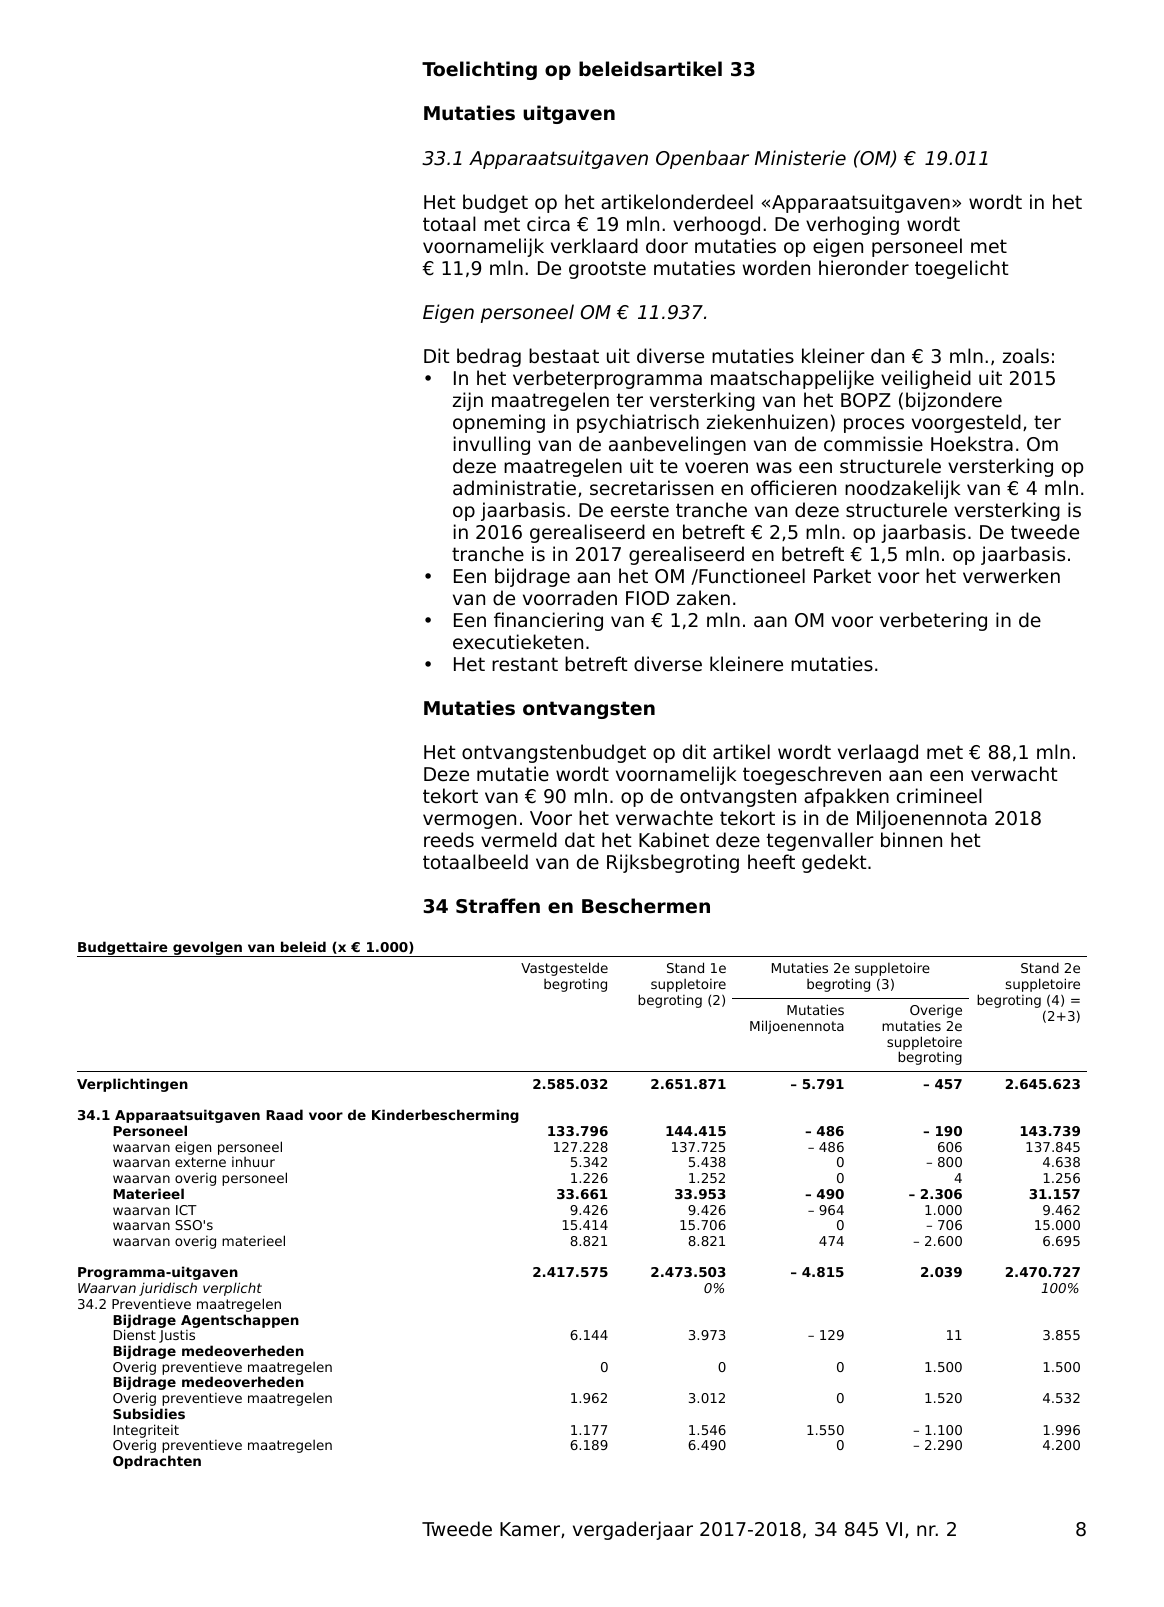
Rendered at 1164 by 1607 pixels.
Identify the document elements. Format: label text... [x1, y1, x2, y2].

table_cell [77, 1438, 106, 1454]
subtitle Mutaties uitgaven [422, 103, 1087, 125]
table_cell 1.550 [732, 1423, 850, 1438]
subtitle Eigen personeel OM € 11.937. [422, 302, 1087, 324]
table_cell 100% [969, 1281, 1087, 1297]
table_cell 1.256 [969, 1171, 1087, 1187]
table_cell 1.226 [496, 1171, 614, 1187]
table_cell [969, 1344, 1087, 1359]
table_cell 137.725 [614, 1139, 732, 1155]
table_cell Integriteit [106, 1423, 496, 1438]
text • Een financiering van € 1,2 mln. aan OM voor verbetering in de executieketen. [422, 609, 1087, 653]
table_cell [969, 1454, 1087, 1470]
table_cell 0 [732, 1360, 850, 1375]
table_cell 6.695 [969, 1234, 1087, 1249]
table_cell [77, 1187, 106, 1202]
text Het budget op het artikelonderdeel «Apparaatsuitgaven» wordt in het totaal met circa € 19 mln. verhoogd. De verhoging wordt voornamelijk verklaard door mutaties op eigen personeel met € 11,9 mln. De grootste mutaties worden hieronder toegelicht [422, 192, 1087, 279]
table_cell Stand 1e suppletoire begroting (2) [614, 957, 732, 1071]
table_cell 6.144 [496, 1328, 614, 1344]
table_cell [77, 957, 106, 997]
table_cell [969, 1297, 1087, 1312]
table_cell [77, 1202, 106, 1218]
table_cell 0 [496, 1360, 614, 1375]
table_cell [614, 1250, 732, 1265]
table_cell 5.342 [496, 1155, 614, 1171]
table_cell [496, 1297, 614, 1312]
table_cell [614, 1407, 732, 1422]
table_cell – 457 [850, 1072, 968, 1092]
table_cell 6.189 [496, 1438, 614, 1454]
table_cell 33.661 [496, 1187, 614, 1202]
table_cell – 2.290 [850, 1438, 968, 1454]
table_cell Overige mutaties 2e suppletoire begroting [850, 999, 968, 1071]
table_cell [496, 1250, 614, 1265]
table_cell 1.520 [850, 1391, 968, 1407]
table_cell – 2.600 [850, 1234, 968, 1249]
table_cell [732, 1407, 850, 1422]
table_cell 0% [614, 1281, 732, 1297]
table_cell [77, 1139, 106, 1155]
table_cell 3.855 [969, 1328, 1087, 1344]
table_cell 5.438 [614, 1155, 732, 1171]
table_cell 31.157 [969, 1187, 1087, 1202]
table_cell Stand 2e suppletoire begroting (4) = (2+3) [969, 957, 1087, 1071]
table_cell [732, 1250, 850, 1265]
table_cell 127.228 [496, 1139, 614, 1155]
table_cell [732, 1108, 850, 1124]
table_cell 143.739 [969, 1124, 1087, 1139]
table_cell [496, 1454, 614, 1470]
table_cell – 486 [732, 1124, 850, 1139]
table_cell [614, 1344, 732, 1359]
table_cell Personeel [106, 1124, 496, 1139]
table_cell Dienst Justis [106, 1328, 496, 1344]
table_cell [77, 1218, 106, 1234]
table_cell 4 [850, 1171, 968, 1187]
table_cell Programma-uitgaven [77, 1265, 496, 1281]
table_cell [496, 1281, 614, 1297]
table_cell – 129 [732, 1328, 850, 1344]
table_cell [77, 1407, 106, 1422]
table_cell – 490 [732, 1187, 850, 1202]
table_cell 1.996 [969, 1423, 1087, 1438]
subtitle 34 Straffen en Beschermen [422, 896, 1087, 918]
table_cell waarvan SSO's [106, 1218, 496, 1234]
table_cell 4.532 [969, 1391, 1087, 1407]
table_cell 9.426 [614, 1202, 732, 1218]
table_cell Overig preventieve maatregelen [106, 1438, 496, 1454]
table_cell 1.177 [496, 1423, 614, 1438]
table_cell [496, 1407, 614, 1422]
table_cell [77, 1234, 106, 1249]
table_cell 2.417.575 [496, 1265, 614, 1281]
table_cell 15.414 [496, 1218, 614, 1234]
text • In het verbeterprogramma maatschappelijke veiligheid uit 2015 zijn maatregelen ter versterking van het BOPZ (bijzondere opneming in psychiatrisch ziekenhuizen) proces voorgesteld, ter invulling van de aanbevelingen van de commissie Hoekstra. Om deze maatregelen uit te voeren was een structurele versterking op administratie, secretarissen en officieren noodzakelijk van € 4 mln. op jaarbasis. De eerste tranche van deze structurele versterking is in 2016 gerealiseerd en betreft € 2,5 mln. op jaarbasis. De tweede tranche is in 2017 gerealiseerd en betreft € 1,5 mln. op jaarbasis. [422, 368, 1087, 566]
table_cell [732, 1313, 850, 1328]
table_cell 144.415 [614, 1124, 732, 1139]
table_cell waarvan overig personeel [106, 1171, 496, 1187]
table_cell [614, 1092, 732, 1108]
table_cell 33.953 [614, 1187, 732, 1202]
table_cell – 486 [732, 1139, 850, 1155]
table_cell 15.706 [614, 1218, 732, 1234]
table_cell [969, 1407, 1087, 1422]
table_cell [496, 1375, 614, 1391]
table_cell 606 [850, 1139, 968, 1155]
table_cell [106, 957, 496, 997]
table_cell 2.470.727 [969, 1265, 1087, 1281]
table_cell [850, 1344, 968, 1359]
table_cell 11 [850, 1328, 968, 1344]
table_cell – 190 [850, 1124, 968, 1139]
table_cell [77, 1454, 106, 1470]
table_cell 2.645.623 [969, 1072, 1087, 1092]
table_cell [77, 1250, 106, 1265]
table_cell [969, 1375, 1087, 1391]
table_cell [732, 1454, 850, 1470]
subtitle 33.1 Apparaatsuitgaven Openbaar Ministerie (OM) € 19.011 [422, 147, 1087, 169]
table_cell Mutaties Miljoenennota [732, 999, 850, 1071]
table_cell [77, 1360, 106, 1375]
subtitle Mutaties ontvangsten [422, 698, 1087, 720]
table_cell [77, 1124, 106, 1139]
table_cell Verplichtingen [77, 1072, 496, 1092]
table_cell – 5.791 [732, 1072, 850, 1092]
table_cell Vastgestelde begroting [496, 957, 614, 1071]
table_cell 4.638 [969, 1155, 1087, 1171]
table_cell [969, 1313, 1087, 1328]
table_cell [106, 998, 496, 1071]
table_cell [496, 1344, 614, 1359]
table_cell 3.012 [614, 1391, 732, 1407]
table_cell 4.200 [969, 1438, 1087, 1454]
table_cell [614, 1297, 732, 1312]
table_cell [77, 1375, 106, 1391]
table_cell [77, 1391, 106, 1407]
table_cell waarvan eigen personeel [106, 1139, 496, 1155]
table_cell – 4.815 [732, 1265, 850, 1281]
table_cell [77, 1344, 106, 1359]
table_cell [496, 1313, 614, 1328]
table_cell [850, 1297, 968, 1312]
table_cell 1.000 [850, 1202, 968, 1218]
table_cell [614, 1375, 732, 1391]
table_cell Overig preventieve maatregelen [106, 1360, 496, 1375]
table_cell 9.462 [969, 1202, 1087, 1218]
table_cell [850, 1375, 968, 1391]
table_cell 0 [732, 1171, 850, 1187]
table_cell 2.585.032 [496, 1072, 614, 1092]
table_cell waarvan ICT [106, 1202, 496, 1218]
table_cell Mutaties 2e suppletoire begroting (3) [732, 957, 968, 997]
table_cell 2.651.871 [614, 1072, 732, 1092]
table_cell [969, 1092, 1087, 1108]
table_cell [106, 1092, 496, 1108]
table_cell [850, 1250, 968, 1265]
table_cell 137.845 [969, 1139, 1087, 1155]
table_cell [77, 1092, 106, 1108]
table_cell [77, 1171, 106, 1187]
table_cell 3.973 [614, 1328, 732, 1344]
table_cell [850, 1454, 968, 1470]
table_cell [732, 1297, 850, 1312]
table_cell waarvan externe inhuur [106, 1155, 496, 1171]
table_cell Materieel [106, 1187, 496, 1202]
table_cell waarvan overig materieel [106, 1234, 496, 1249]
text Het ontvangstenbudget op dit artikel wordt verlaagd met € 88,1 mln. Deze mutatie wordt voornamelijk toegeschreven aan een verwacht tekort van € 90 mln. op de ontvangsten afpakken crimineel vermogen. Voor het verwachte tekort is in de Miljoenennota 2018 reeds vermeld dat het Kabinet deze tegenvaller binnen het totaalbeeld van de Rijksbegroting heeft gedekt. [422, 742, 1087, 874]
table_cell [732, 1375, 850, 1391]
table_cell – 706 [850, 1218, 968, 1234]
table_cell 2.039 [850, 1265, 968, 1281]
table_cell – 2.306 [850, 1187, 968, 1202]
table_cell [969, 1108, 1087, 1124]
table_cell 0 [732, 1218, 850, 1234]
table_cell 9.426 [496, 1202, 614, 1218]
table_header Budgettaire gevolgen van beleid (x € 1.000) [77, 940, 1087, 956]
table_cell 6.490 [614, 1438, 732, 1454]
table_cell [732, 1344, 850, 1359]
table_cell [850, 1108, 968, 1124]
table_cell [614, 1454, 732, 1470]
table_cell [496, 1092, 614, 1108]
table_cell 133.796 [496, 1124, 614, 1139]
table_cell 0 [614, 1360, 732, 1375]
table_cell Subsidies [106, 1407, 496, 1422]
table_cell Waarvan juridisch verplicht [77, 1281, 496, 1297]
table_cell [77, 1423, 106, 1438]
table_cell 0 [732, 1391, 850, 1407]
table_cell 15.000 [969, 1218, 1087, 1234]
table_cell [732, 1281, 850, 1297]
table_cell Bijdrage Agentschappen [106, 1313, 496, 1328]
table_cell 1.500 [969, 1360, 1087, 1375]
table_cell 8.821 [614, 1234, 732, 1249]
table_cell 1.252 [614, 1171, 732, 1187]
table_cell [614, 1108, 732, 1124]
table_cell 34.2 Preventieve maatregelen [77, 1297, 496, 1312]
text • Een bijdrage aan het OM /Functioneel Parket voor het verwerken van de voorraden FIOD zaken. [422, 566, 1087, 609]
table_cell [850, 1313, 968, 1328]
table_cell [969, 1250, 1087, 1265]
table_cell 2.473.503 [614, 1265, 732, 1281]
table_cell [850, 1281, 968, 1297]
table_cell Overig preventieve maatregelen [106, 1391, 496, 1407]
table_cell 0 [732, 1155, 850, 1171]
table_cell [850, 1092, 968, 1108]
text Dit bedrag bestaat uit diverse mutaties kleiner dan € 3 mln., zoals: [422, 346, 1087, 368]
table_cell [106, 1250, 496, 1265]
table_cell [77, 998, 106, 1071]
text • Het restant betreft diverse kleinere mutaties. [422, 653, 1087, 676]
table_cell 1.962 [496, 1391, 614, 1407]
table_cell 0 [732, 1438, 850, 1454]
table_cell 34.1 Apparaatsuitgaven Raad voor de Kinderbescherming [77, 1108, 614, 1124]
table_cell 1.546 [614, 1423, 732, 1438]
table_cell [77, 1155, 106, 1171]
table_cell Bijdrage medeoverheden [106, 1375, 496, 1391]
table_cell 8.821 [496, 1234, 614, 1249]
table_cell – 800 [850, 1155, 968, 1171]
table_cell [77, 1328, 106, 1344]
table_cell [850, 1407, 968, 1422]
table_cell 1.500 [850, 1360, 968, 1375]
subtitle Toelichting op beleidsartikel 33 [422, 59, 1087, 81]
table_cell [614, 1313, 732, 1328]
table_cell Opdrachten [106, 1454, 496, 1470]
table_cell [77, 1313, 106, 1328]
table_cell – 964 [732, 1202, 850, 1218]
table_cell Bijdrage medeoverheden [106, 1344, 496, 1359]
table_cell [732, 1092, 850, 1108]
table_cell 474 [732, 1234, 850, 1249]
table_cell – 1.100 [850, 1423, 968, 1438]
